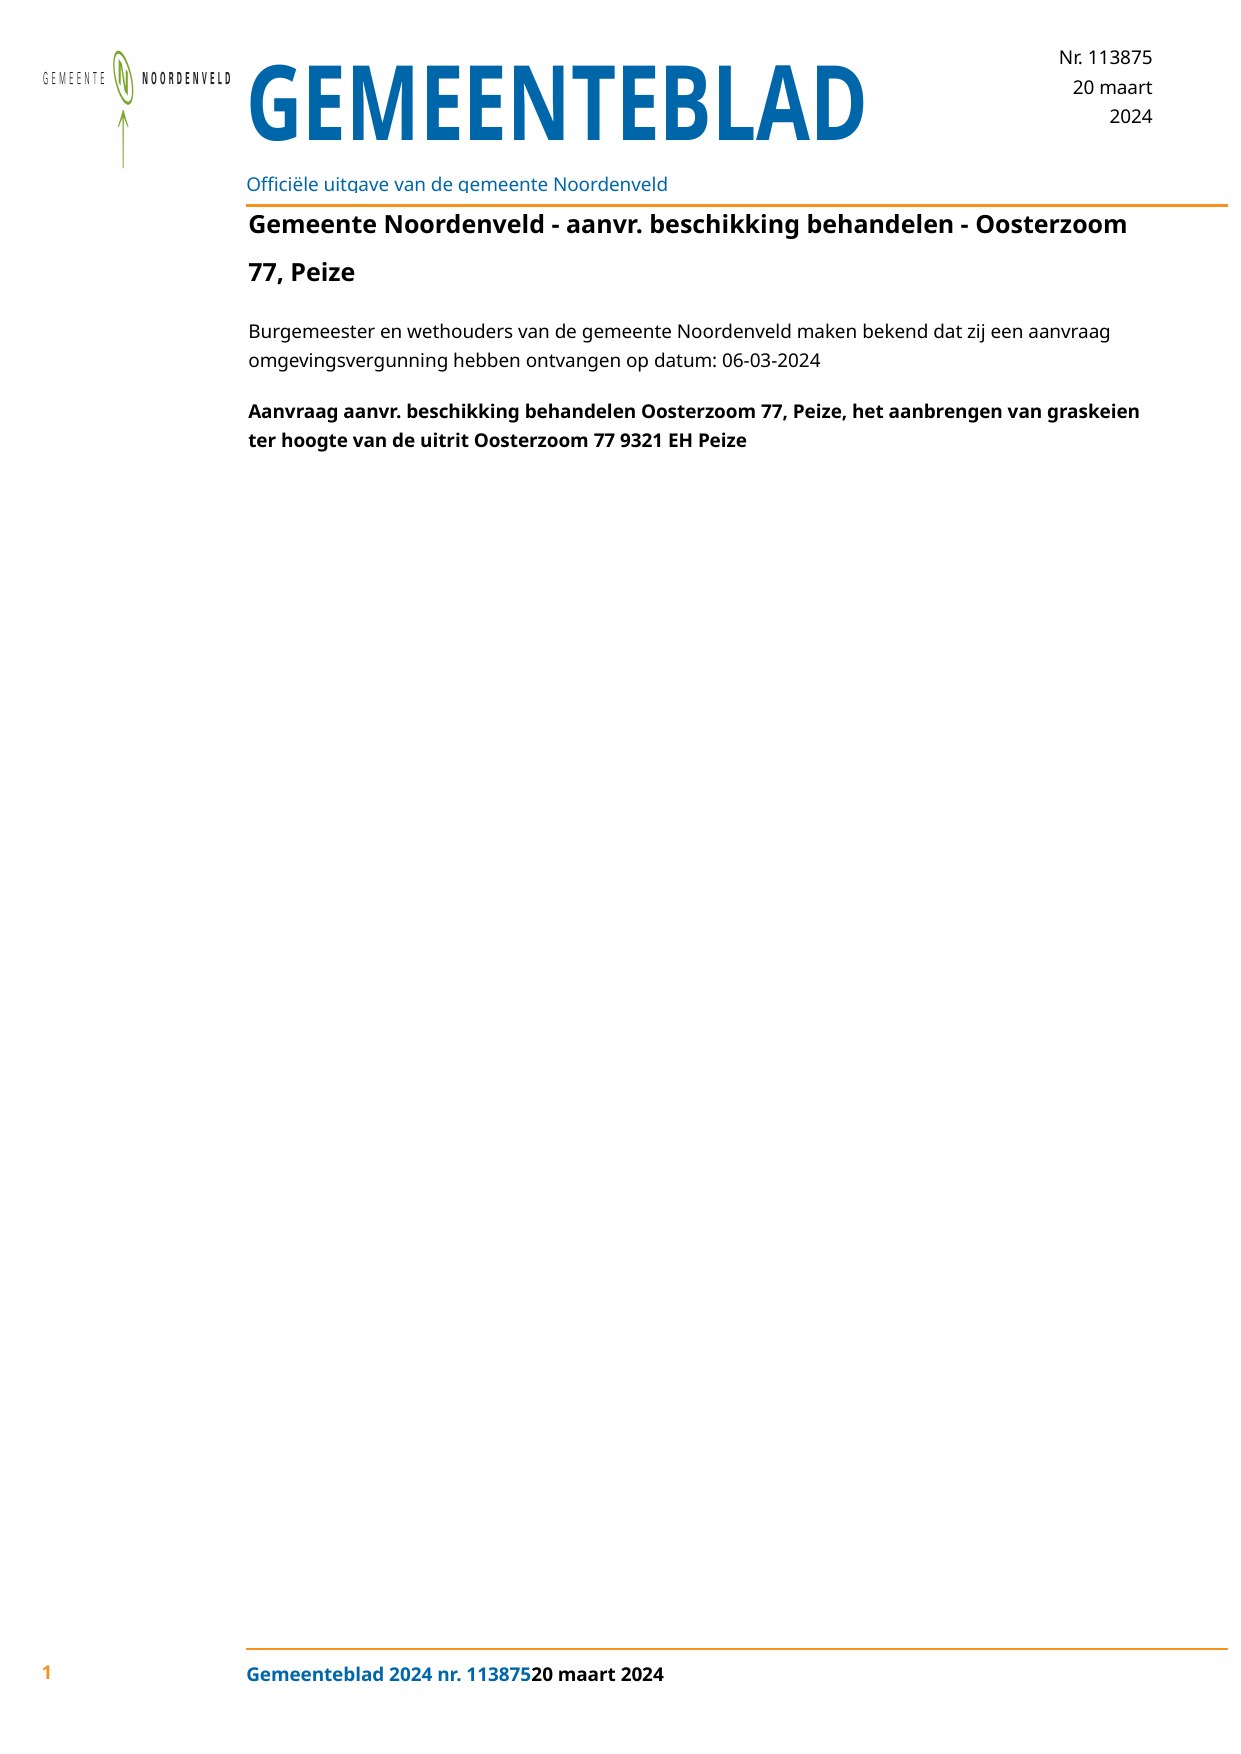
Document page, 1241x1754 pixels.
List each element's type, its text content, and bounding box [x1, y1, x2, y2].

text Burgemeester en wethouders van de gemeente Noordenveld maken bekend dat zij een aanvraag omgevingsvergunning hebben ontvangen op datum: 06-03-2024 [248, 318, 1152, 373]
text Gemeente Noordenveld - aanvr. beschikking behandelen - Oosterzoom 77, Peize [248, 207, 1152, 288]
text Aanvraag aanvr. beschikking behandelen Oosterzoom 77, Peize, het aanbrengen van graskeien ter hoogte van de uitrit Oosterzoom 77 9321 EH Peize [248, 398, 1152, 453]
picture [41, 47, 231, 172]
